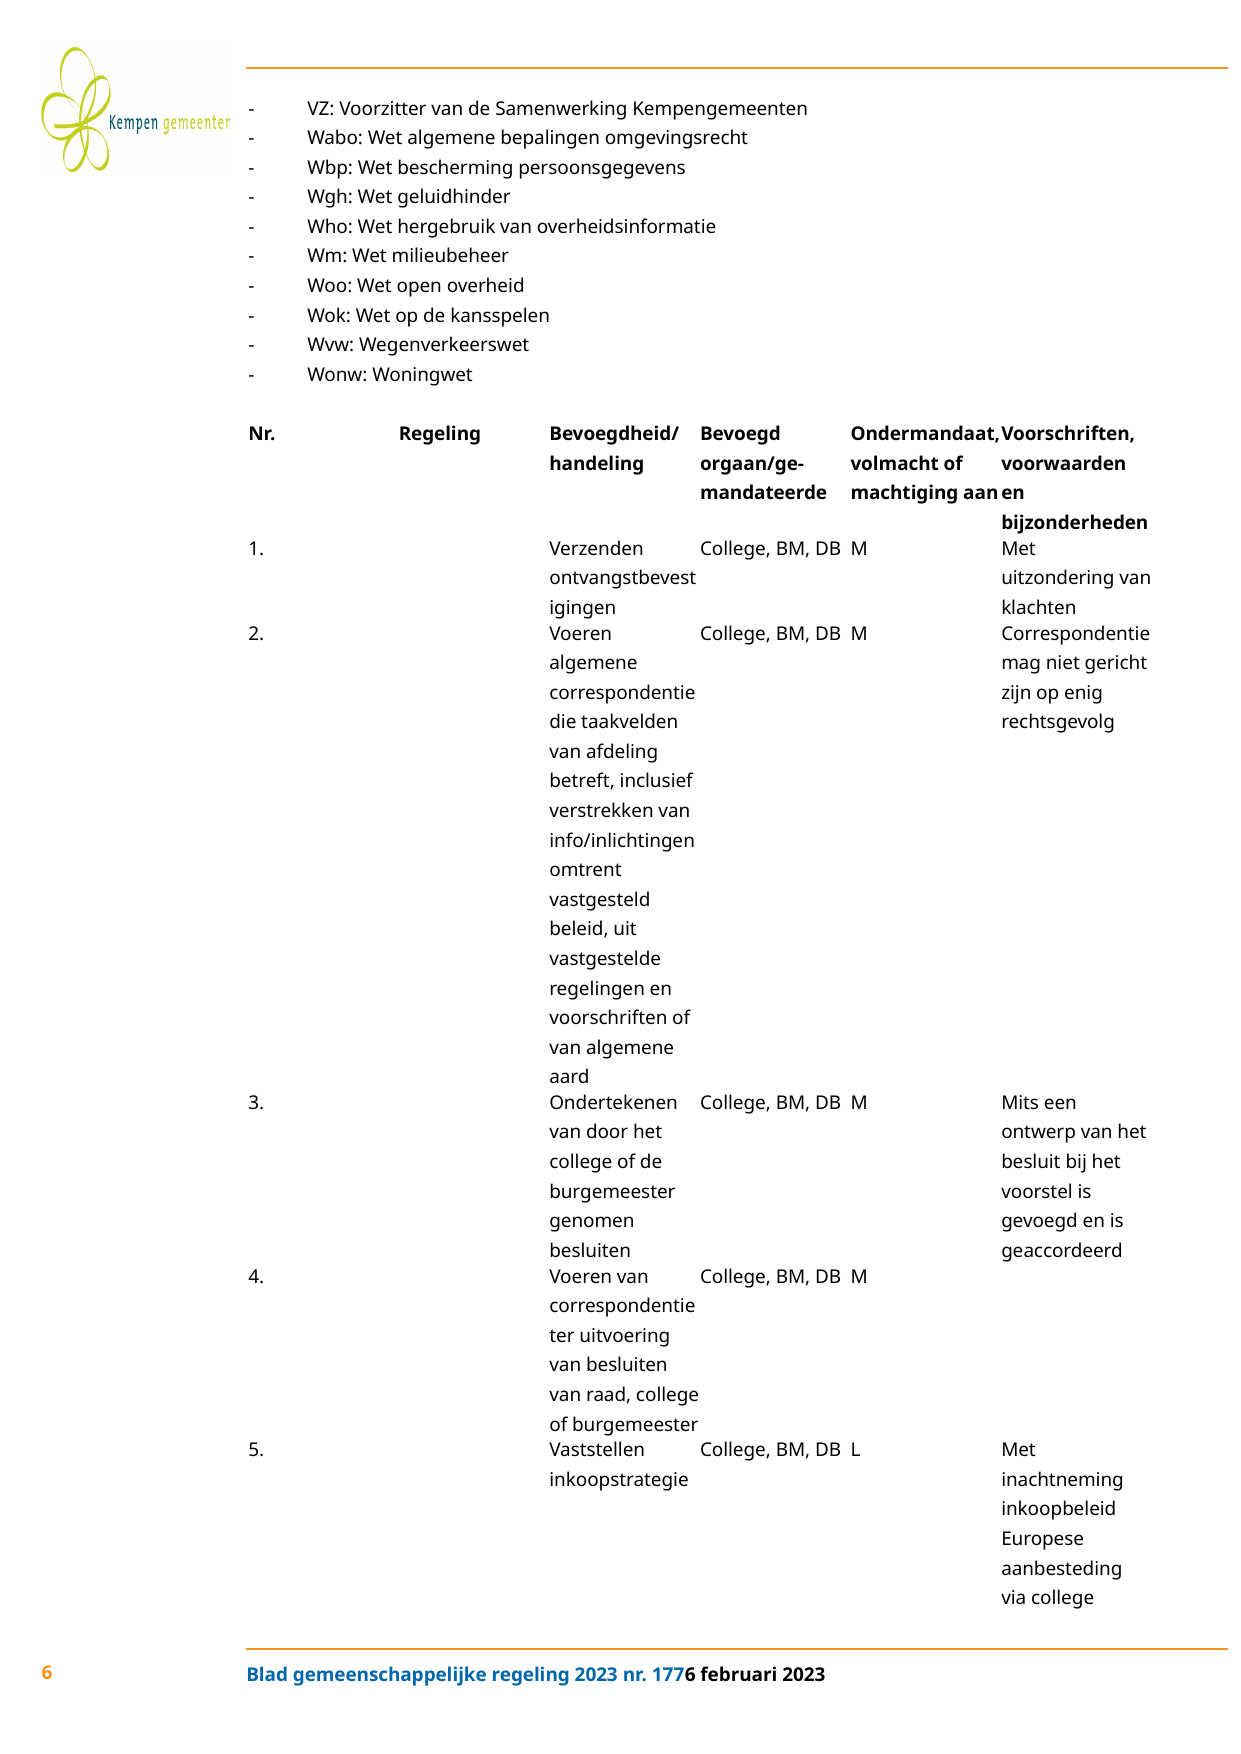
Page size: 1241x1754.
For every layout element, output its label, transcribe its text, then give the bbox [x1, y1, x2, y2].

table_header Nr. [248, 420, 398, 535]
table_cell M [850, 1263, 1001, 1436]
table_cell [399, 620, 549, 1089]
table_cell M [850, 535, 1001, 620]
table_cell Ondertekenen van door het college of de burgemeester genomen besluiten [549, 1089, 700, 1263]
list Woo: Wet open overheid [248, 272, 1152, 298]
picture [41, 47, 231, 172]
table_cell [399, 1089, 549, 1263]
table_cell Voeren algemene correspondentie die taakvelden van afdeling betreft, inclusief verstrekken van info/inlichtingen omtrent vastgesteld beleid, uit vastgestelde regelingen en voorschriften of van algemene aard [549, 620, 700, 1089]
table_header Ondermandaat, volmacht of machtiging aan [850, 420, 1001, 535]
list Wm: Wet milieubeheer [248, 243, 1152, 268]
table_header Regeling [399, 420, 549, 535]
list Wvw: Wegenverkeerswet [248, 331, 1152, 357]
table_cell [248, 1436, 398, 1610]
table_cell Met uitzondering van klachten [1001, 535, 1152, 620]
table_cell [248, 535, 398, 620]
table_cell Vaststellen inkoopstrategie [549, 1436, 700, 1610]
table_cell L [850, 1436, 1001, 1610]
list VZ: Voorzitter van de Samenwerking Kempengemeenten [248, 95, 1152, 121]
table_cell Met inachtneming inkoopbeleid Europese aanbesteding via college [1001, 1436, 1152, 1610]
table_cell Voeren van correspondentie ter uitvoering van besluiten van raad, college of burgemeester [549, 1263, 700, 1436]
list Wabo: Wet algemene bepalingen omgevingsrecht [248, 124, 1152, 150]
table_cell College, BM, DB [700, 620, 850, 1089]
table_cell College, BM, DB [700, 535, 850, 620]
table_cell College, BM, DB [700, 1263, 850, 1436]
table_cell Verzenden ontvangstbevestigingen [549, 535, 700, 620]
table_header Voorschriften, voorwaarden en bijzonderheden [1001, 420, 1152, 535]
table_header Bevoegd orgaan/ge- mandateerde [700, 420, 850, 535]
table_cell [399, 1436, 549, 1610]
table_cell [399, 1263, 549, 1436]
table_cell [248, 620, 398, 1089]
table_cell [399, 535, 549, 620]
table_cell [1001, 1263, 1152, 1436]
table_cell M [850, 620, 1001, 1089]
table_cell College, BM, DB [700, 1089, 850, 1263]
list Who: Wet hergebruik van overheidsinformatie [248, 213, 1152, 239]
list Wbp: Wet bescherming persoonsgegevens [248, 154, 1152, 180]
table_cell College, BM, DB [700, 1436, 850, 1610]
list Wok: Wet op de kansspelen [248, 302, 1152, 328]
table_cell [248, 1089, 398, 1263]
table_cell Correspondentie mag niet gericht zijn op enig rechtsgevolg [1001, 620, 1152, 1089]
table_cell M [850, 1089, 1001, 1263]
list Wgh: Wet geluidhinder [248, 183, 1152, 209]
table_cell Mits een ontwerp van het besluit bij het voorstel is gevoegd en is geaccordeerd [1001, 1089, 1152, 1263]
list Wonw: Woningwet [248, 361, 1152, 387]
table_cell [248, 1263, 398, 1436]
table_header Bevoegdheid/handeling [549, 420, 700, 535]
